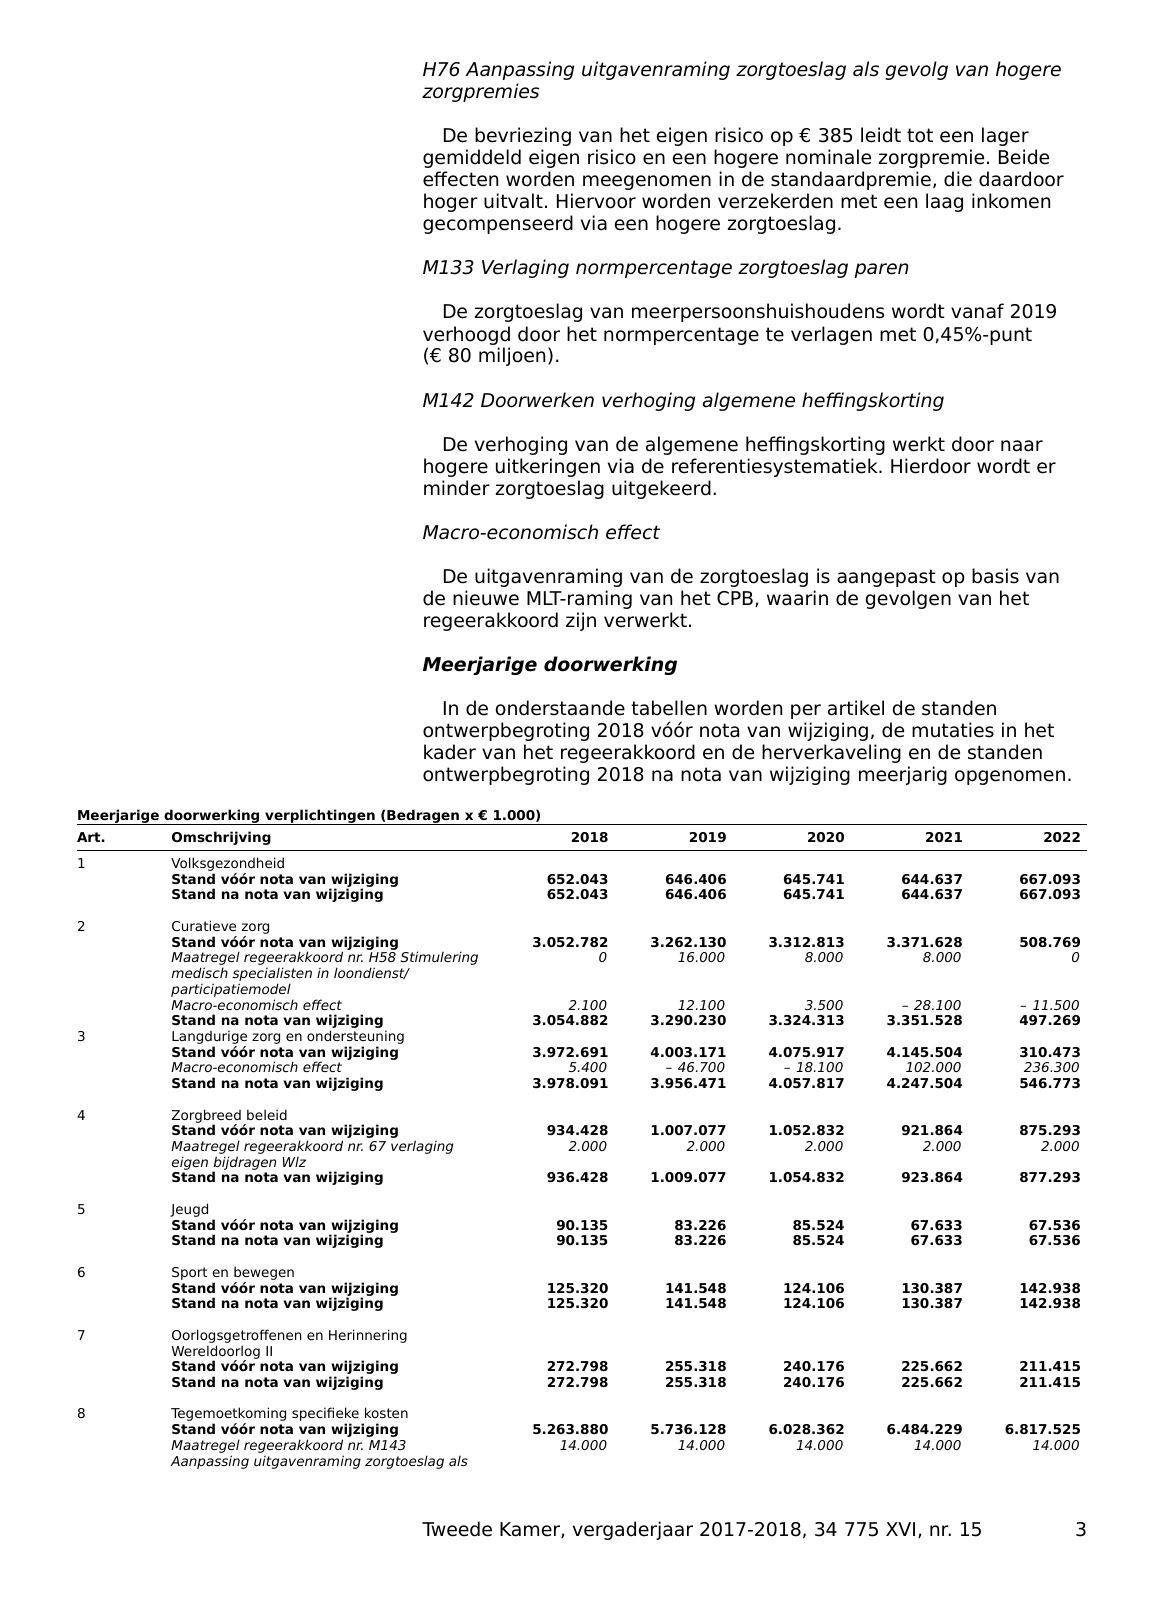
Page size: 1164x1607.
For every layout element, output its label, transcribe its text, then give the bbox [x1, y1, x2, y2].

subtitle Macro-economisch effect [422, 522, 1087, 544]
table_cell 4 [77, 1108, 165, 1123]
table_cell [496, 1186, 614, 1202]
table_cell 225.662 [850, 1359, 968, 1375]
table_cell 2.000 [732, 1139, 850, 1170]
table_cell 3.054.882 [496, 1013, 614, 1029]
table_cell 85.524 [732, 1233, 850, 1249]
table_cell 497.269 [969, 1013, 1087, 1029]
table_cell [732, 1202, 850, 1217]
table_cell 1.054.832 [732, 1170, 850, 1186]
table_cell 67.536 [969, 1218, 1087, 1233]
table_cell 3.371.628 [850, 934, 968, 950]
table_cell 125.320 [496, 1296, 614, 1312]
table_cell – 11.500 [969, 997, 1087, 1013]
table_cell 4.145.504 [850, 1045, 968, 1060]
table_cell Macro-economisch effect [165, 1060, 496, 1076]
table_cell 3.351.528 [850, 1013, 968, 1029]
table_cell 3.052.782 [496, 934, 614, 950]
table_cell Stand na nota van wijziging [165, 1296, 496, 1312]
table_cell [614, 851, 732, 871]
table_cell Stand na nota van wijziging [165, 1233, 496, 1249]
table_cell 90.135 [496, 1218, 614, 1233]
table_cell [496, 1328, 614, 1359]
table_cell [850, 1029, 968, 1044]
table_cell Stand na nota van wijziging [165, 1013, 496, 1029]
table_cell 8.000 [850, 950, 968, 997]
table_cell 14.000 [496, 1438, 614, 1469]
table_cell [850, 1265, 968, 1280]
table_cell [614, 1186, 732, 1202]
table_cell [614, 1249, 732, 1265]
table_cell 877.293 [969, 1170, 1087, 1186]
table_cell 6.028.362 [732, 1422, 850, 1438]
table_cell Sport en bewegen [165, 1265, 496, 1280]
table_cell 646.406 [614, 887, 732, 903]
table_cell 508.769 [969, 934, 1087, 950]
table_cell 667.093 [969, 887, 1087, 903]
table_cell [77, 1438, 165, 1469]
table_cell Stand vóór nota van wijziging [165, 1218, 496, 1233]
table_cell 4.075.917 [732, 1045, 850, 1060]
subtitle Meerjarige doorwerking [422, 654, 1087, 676]
table_cell 4.057.817 [732, 1076, 850, 1092]
subtitle H76 Aanpassing uitgavenraming zorgtoeslag als gevolg van hogere zorgpremies [422, 59, 1087, 103]
table_cell 124.106 [732, 1280, 850, 1296]
table_cell 272.798 [496, 1375, 614, 1391]
table_cell [732, 919, 850, 934]
table_cell [614, 919, 732, 934]
table_cell 645.741 [732, 871, 850, 887]
table_cell 652.043 [496, 871, 614, 887]
table_cell Macro-economisch effect [165, 997, 496, 1013]
table_cell 12.100 [614, 997, 732, 1013]
table_cell [732, 1249, 850, 1265]
table_cell [614, 903, 732, 919]
table_cell 83.226 [614, 1218, 732, 1233]
table_cell [165, 903, 496, 919]
table_cell Stand vóór nota van wijziging [165, 1359, 496, 1375]
table_cell 2.000 [614, 1139, 732, 1170]
table_cell [614, 1406, 732, 1422]
table_cell – 28.100 [850, 997, 968, 1013]
table_cell 2.000 [850, 1139, 968, 1170]
table_cell [614, 1312, 732, 1328]
table_cell [77, 1013, 165, 1029]
table_cell [77, 1060, 165, 1076]
table_cell 6.484.229 [850, 1422, 968, 1438]
table_cell 3.324.313 [732, 1013, 850, 1029]
table_cell [77, 1233, 165, 1249]
table_cell [77, 1249, 165, 1265]
table_cell Omschrijving [165, 825, 496, 850]
table_cell [496, 1092, 614, 1107]
table_cell 211.415 [969, 1359, 1087, 1375]
table_cell [850, 1328, 968, 1359]
table_cell [496, 1391, 614, 1406]
table_cell Art. [77, 825, 165, 850]
table_cell [732, 1092, 850, 1107]
table_cell 6 [77, 1265, 165, 1280]
text De zorgtoeslag van meerpersoonshuishoudens wordt vanaf 2019 verhoogd door het normpercentage te verlagen met 0,45%-punt (€ 80 miljoen). [422, 301, 1087, 367]
table_cell 225.662 [850, 1375, 968, 1391]
table_cell [732, 1186, 850, 1202]
table_cell [165, 1186, 496, 1202]
text In de onderstaande tabellen worden per artikel de standen ontwerpbegroting 2018 vóór nota van wijziging, de mutaties in het kader van het regeerakkoord en de herverkaveling en de standen ontwerpbegroting 2018 na nota van wijziging meerjarig opgenomen. [422, 698, 1087, 786]
table_cell Maatregel regeerakkoord nr. 67 verlaging eigen bijdragen Wlz [165, 1139, 496, 1170]
table_cell [496, 851, 614, 871]
table_cell – 46.700 [614, 1060, 732, 1076]
table_cell [614, 1391, 732, 1406]
table_cell 67.536 [969, 1233, 1087, 1249]
table_cell 5.263.880 [496, 1422, 614, 1438]
table_cell [969, 1391, 1087, 1406]
table_cell [77, 1076, 165, 1092]
table_cell [496, 903, 614, 919]
table_cell 934.428 [496, 1123, 614, 1139]
table_cell 125.320 [496, 1280, 614, 1296]
table_cell 14.000 [614, 1438, 732, 1469]
table_cell 645.741 [732, 887, 850, 903]
table_cell 2020 [732, 825, 850, 850]
table_cell 67.633 [850, 1233, 968, 1249]
table_cell 130.387 [850, 1280, 968, 1296]
table_cell [969, 1265, 1087, 1280]
table_cell 2021 [850, 825, 968, 850]
table_cell 240.176 [732, 1375, 850, 1391]
table_cell Stand vóór nota van wijziging [165, 1123, 496, 1139]
table_cell 2.100 [496, 997, 614, 1013]
table_cell 142.938 [969, 1296, 1087, 1312]
table_cell 5 [77, 1202, 165, 1217]
table_cell [77, 887, 165, 903]
table_cell 102.000 [850, 1060, 968, 1076]
table_cell 236.300 [969, 1060, 1087, 1076]
table_cell [732, 1265, 850, 1280]
table_cell 3 [77, 1029, 165, 1044]
table_cell [614, 1265, 732, 1280]
table_cell [732, 1029, 850, 1044]
subtitle M133 Verlaging normpercentage zorgtoeslag paren [422, 257, 1087, 279]
table_cell 255.318 [614, 1375, 732, 1391]
table_cell [969, 1312, 1087, 1328]
table_cell 272.798 [496, 1359, 614, 1375]
table_cell [732, 1312, 850, 1328]
table_cell [77, 903, 165, 919]
table_cell 14.000 [850, 1438, 968, 1469]
table_cell Oorlogsgetroffenen en Herinnering Wereldoorlog II [165, 1328, 496, 1359]
table_cell 141.548 [614, 1296, 732, 1312]
table_cell [77, 934, 165, 950]
table_cell [77, 871, 165, 887]
table_cell 1.007.077 [614, 1123, 732, 1139]
table_cell [969, 1108, 1087, 1123]
table_cell 875.293 [969, 1123, 1087, 1139]
table_cell [614, 1202, 732, 1217]
table_cell [496, 1029, 614, 1044]
subtitle M142 Doorwerken verhoging algemene heffingskorting [422, 389, 1087, 412]
table_cell 310.473 [969, 1045, 1087, 1060]
table_cell 652.043 [496, 887, 614, 903]
table_cell [614, 1328, 732, 1359]
table_cell 3.978.091 [496, 1076, 614, 1092]
table_cell 546.773 [969, 1076, 1087, 1092]
table_cell Tegemoetkoming specifieke kosten [165, 1406, 496, 1422]
table_cell [77, 1186, 165, 1202]
table_cell [77, 1391, 165, 1406]
table_cell Maatregel regeerakkoord nr. H58 Stimulering medisch specialisten in loondienst/ participatiemodel [165, 950, 496, 997]
table_cell [969, 1328, 1087, 1359]
table_cell 83.226 [614, 1233, 732, 1249]
table_cell [165, 1092, 496, 1107]
table_cell 124.106 [732, 1296, 850, 1312]
table_cell 130.387 [850, 1296, 968, 1312]
table_cell [850, 851, 968, 871]
table_cell [850, 1406, 968, 1422]
table_cell 255.318 [614, 1359, 732, 1375]
table_cell 7 [77, 1328, 165, 1359]
table_cell [732, 1108, 850, 1123]
table_cell [77, 1312, 165, 1328]
table_cell [969, 1092, 1087, 1107]
table_cell Maatregel regeerakkoord nr. M143 Aanpassing uitgavenraming zorgtoeslag als [165, 1438, 496, 1469]
table_cell 211.415 [969, 1375, 1087, 1391]
table_cell 3.262.130 [614, 934, 732, 950]
table_cell [969, 1249, 1087, 1265]
table_cell Stand vóór nota van wijziging [165, 1422, 496, 1438]
table_cell Stand vóór nota van wijziging [165, 1045, 496, 1060]
table_cell 4.003.171 [614, 1045, 732, 1060]
table_cell [165, 1391, 496, 1406]
table_cell 240.176 [732, 1359, 850, 1375]
table_cell [969, 919, 1087, 934]
table_cell 2 [77, 919, 165, 934]
table_cell Volksgezondheid [165, 851, 496, 871]
table_cell 644.637 [850, 871, 968, 887]
table_cell 5.400 [496, 1060, 614, 1076]
table_cell 2019 [614, 825, 732, 850]
table_cell [496, 1312, 614, 1328]
table_cell [496, 919, 614, 934]
table_cell [77, 1123, 165, 1139]
table_cell [850, 1186, 968, 1202]
table_cell [969, 903, 1087, 919]
table_cell 90.135 [496, 1233, 614, 1249]
table_cell 2018 [496, 825, 614, 850]
table_cell 5.736.128 [614, 1422, 732, 1438]
table_cell [496, 1406, 614, 1422]
table_cell [732, 1391, 850, 1406]
table_cell [614, 1029, 732, 1044]
table_cell 923.864 [850, 1170, 968, 1186]
table_cell [850, 919, 968, 934]
table_cell 141.548 [614, 1280, 732, 1296]
table_cell 1 [77, 851, 165, 871]
table_cell 646.406 [614, 871, 732, 887]
table_cell 644.637 [850, 887, 968, 903]
table_cell 3.956.471 [614, 1076, 732, 1092]
table_cell 142.938 [969, 1280, 1087, 1296]
table_cell 0 [496, 950, 614, 997]
table_cell 0 [969, 950, 1087, 997]
table_cell [850, 1312, 968, 1328]
table_cell [850, 1108, 968, 1123]
table_cell 3.290.230 [614, 1013, 732, 1029]
table_cell [850, 1202, 968, 1217]
text De bevriezing van het eigen risico op € 385 leidt tot een lager gemiddeld eigen risico en een hogere nominale zorgpremie. Beide effecten worden meegenomen in de standaardpremie, die daardoor hoger uitvalt. Hiervoor worden verzekerden met een laag inkomen gecompenseerd via een hogere zorgtoeslag. [422, 125, 1087, 235]
table_cell [969, 1202, 1087, 1217]
table_cell 667.093 [969, 871, 1087, 887]
table_cell Jeugd [165, 1202, 496, 1217]
table_cell [77, 1422, 165, 1438]
table_cell [969, 1186, 1087, 1202]
table_cell Stand na nota van wijziging [165, 887, 496, 903]
table_cell Curatieve zorg [165, 919, 496, 934]
table_cell 1.052.832 [732, 1123, 850, 1139]
table_cell 85.524 [732, 1218, 850, 1233]
table_cell Langdurige zorg en ondersteuning [165, 1029, 496, 1044]
table_cell Stand na nota van wijziging [165, 1170, 496, 1186]
table_cell 67.633 [850, 1218, 968, 1233]
table_cell [77, 1296, 165, 1312]
table_cell Stand vóór nota van wijziging [165, 1280, 496, 1296]
table_cell [77, 950, 165, 997]
table_cell [969, 1029, 1087, 1044]
table_cell [732, 903, 850, 919]
table_cell [77, 1280, 165, 1296]
table_cell 8.000 [732, 950, 850, 997]
table_cell 14.000 [969, 1438, 1087, 1469]
text De verhoging van de algemene heffingskorting werkt door naar hogere uitkeringen via de referentiesystematiek. Hierdoor wordt er minder zorgtoeslag uitgekeerd. [422, 434, 1087, 500]
table_cell [969, 1406, 1087, 1422]
table_cell 16.000 [614, 950, 732, 997]
table_cell [614, 1108, 732, 1123]
table_cell [77, 1170, 165, 1186]
table_cell [850, 1249, 968, 1265]
table_cell 14.000 [732, 1438, 850, 1469]
table_cell Stand na nota van wijziging [165, 1375, 496, 1391]
table_cell Stand vóór nota van wijziging [165, 871, 496, 887]
table_cell 936.428 [496, 1170, 614, 1186]
table_cell [77, 1139, 165, 1170]
table_cell [77, 1218, 165, 1233]
table_cell [732, 1406, 850, 1422]
table_cell [496, 1265, 614, 1280]
table_cell Stand vóór nota van wijziging [165, 934, 496, 950]
table_cell [496, 1202, 614, 1217]
table_cell [77, 1092, 165, 1107]
table_cell 3.500 [732, 997, 850, 1013]
table_cell 2.000 [496, 1139, 614, 1170]
table_cell Stand na nota van wijziging [165, 1076, 496, 1092]
table_cell [77, 997, 165, 1013]
table_cell 3.312.813 [732, 934, 850, 950]
table_cell [732, 1328, 850, 1359]
table_cell 3.972.691 [496, 1045, 614, 1060]
table_cell [496, 1249, 614, 1265]
table_cell 1.009.077 [614, 1170, 732, 1186]
table_cell 2.000 [969, 1139, 1087, 1170]
table_cell [732, 851, 850, 871]
table_cell [165, 1249, 496, 1265]
table_cell Zorgbreed beleid [165, 1108, 496, 1123]
table_cell [969, 851, 1087, 871]
table_cell [77, 1045, 165, 1060]
table_cell – 18.100 [732, 1060, 850, 1076]
table_cell [850, 1391, 968, 1406]
table_cell [496, 1108, 614, 1123]
table_header Meerjarige doorwerking verplichtingen (Bedragen x € 1.000) [77, 808, 1087, 824]
table_cell 921.864 [850, 1123, 968, 1139]
table_cell 8 [77, 1406, 165, 1422]
text De uitgavenraming van de zorgtoeslag is aangepast op basis van de nieuwe MLT-raming van het CPB, waarin de gevolgen van het regeerakkoord zijn verwerkt. [422, 566, 1087, 632]
table_cell [614, 1092, 732, 1107]
table_cell [850, 903, 968, 919]
table_cell 4.247.504 [850, 1076, 968, 1092]
table_cell 2022 [969, 825, 1087, 850]
table_cell [77, 1359, 165, 1375]
table_cell [850, 1092, 968, 1107]
table_cell [165, 1312, 496, 1328]
table_cell [77, 1375, 165, 1391]
table_cell 6.817.525 [969, 1422, 1087, 1438]
